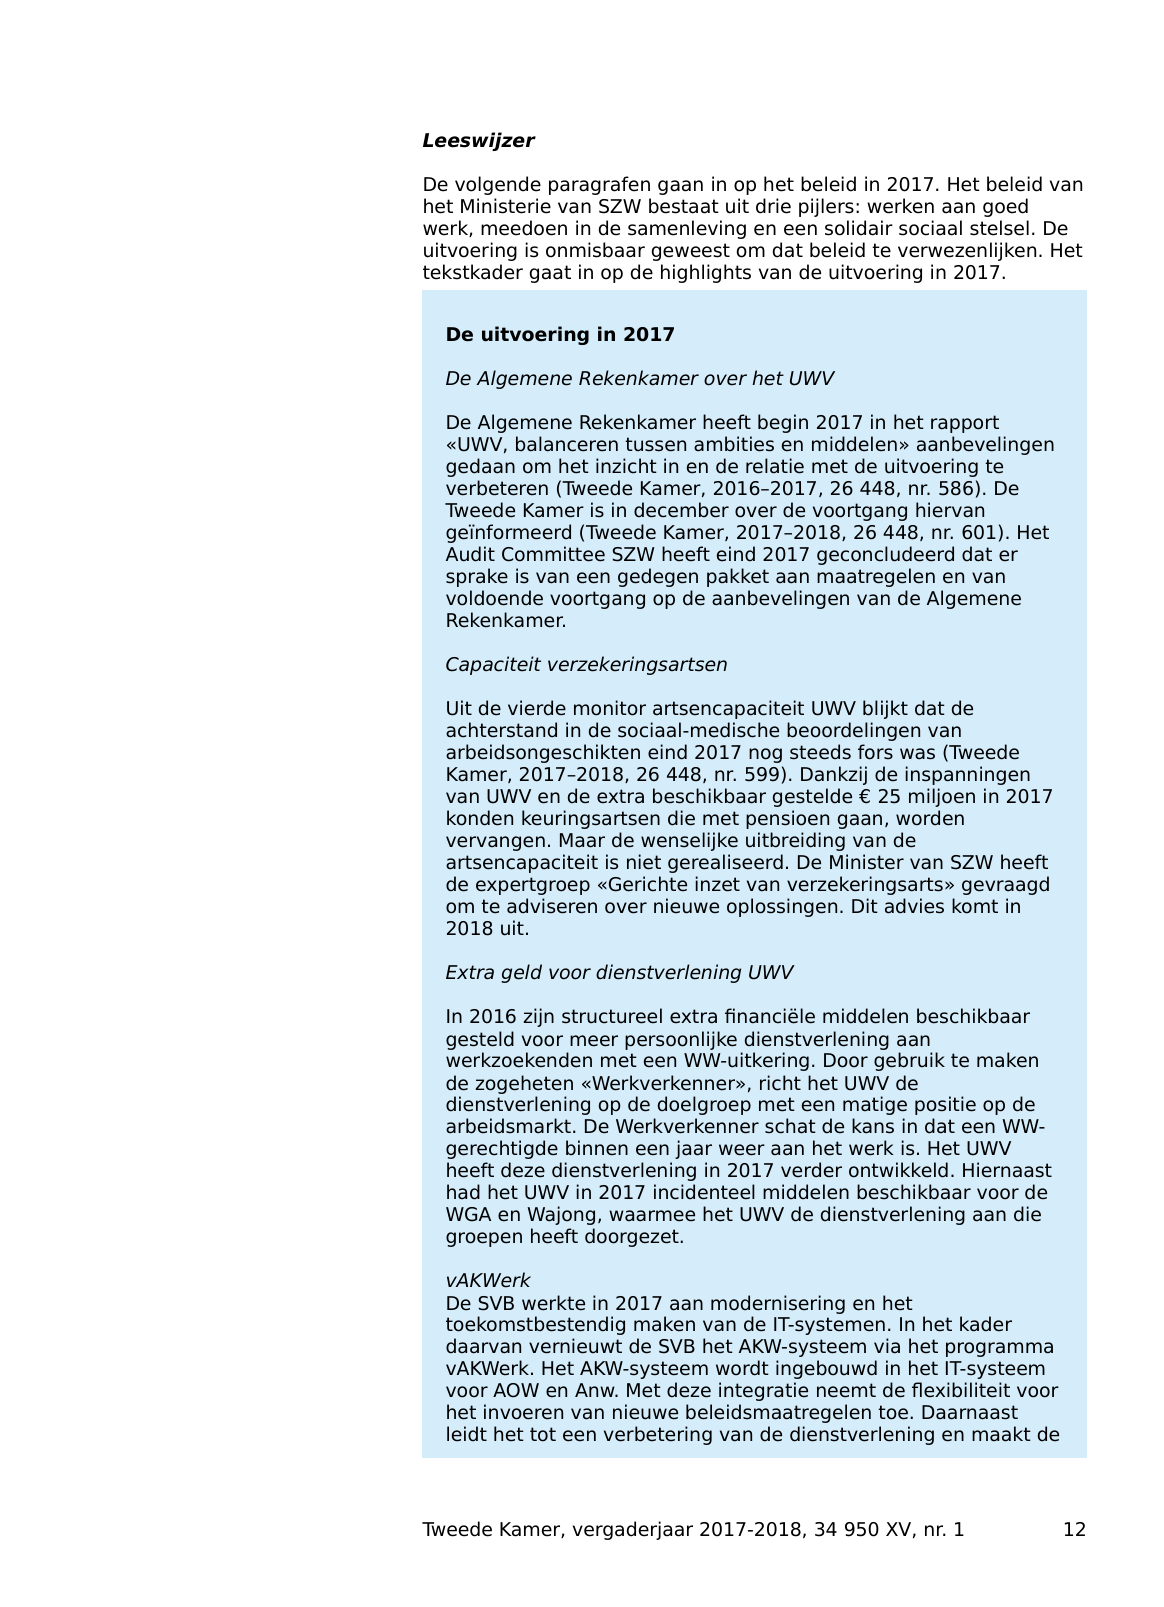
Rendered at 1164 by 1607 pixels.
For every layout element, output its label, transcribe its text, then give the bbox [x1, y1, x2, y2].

text De volgende paragrafen gaan in op het beleid in 2017. Het beleid van het Ministerie van SZW bestaat uit drie pijlers: werken aan goed werk, meedoen in de samenleving en een solidair sociaal stelsel. De uitvoering is onmisbaar geweest om dat beleid te verwezenlijken. Het tekstkader gaat in op de highlights van de uitvoering in 2017. [422, 174, 1087, 284]
table_header De uitvoering in 2017 De Algemene Rekenkamer over het UWV De Algemene Rekenkamer heeft begin 2017 in het rapport «UWV, balanceren tussen ambities en middelen» aanbevelingen gedaan om het inzicht in en de relatie met de uitvoering te verbeteren (Tweede Kamer, 2016–2017, 26 448, nr. 586). De Tweede Kamer is in december over de voortgang hiervan geïnformeerd (Tweede Kamer, 2017–2018, 26 448, nr. 601). Het Audit Committee SZW heeft eind 2017 geconcludeerd dat er sprake is van een gedegen pakket aan maatregelen en van voldoende voortgang op de aanbevelingen van de Algemene Rekenkamer. Capaciteit verzekeringsartsen Uit de vierde monitor artsencapaciteit UWV blijkt dat de achterstand in de sociaal-medische beoordelingen van arbeidsongeschikten eind 2017 nog steeds fors was (Tweede Kamer, 2017–2018, 26 448, nr. 599). Dankzij de inspanningen van UWV en de extra beschikbaar gestelde € 25 miljoen in 2017 konden keuringsartsen die met pensioen gaan, worden vervangen. Maar de wenselijke uitbreiding van de artsencapaciteit is niet gerealiseerd. De Minister van SZW heeft de expertgroep «Gerichte inzet van verzekeringsarts» gevraagd om te adviseren over nieuwe oplossingen. Dit advies komt in 2018 uit. Extra geld voor dienstverlening UWV In 2016 zijn structureel extra financiële middelen beschikbaar gesteld voor meer persoonlijke dienstverlening aan werkzoekenden met een WW-uitkering. Door gebruik te maken de zogeheten «Werkverkenner», richt het UWV de dienstverlening op de doelgroep met een matige positie op de arbeidsmarkt. De Werkverkenner schat de kans in dat een WW-gerechtigde binnen een jaar weer aan het werk is. Het UWV heeft deze dienstverlening in 2017 verder ontwikkeld. Hiernaast had het UWV in 2017 incidenteel middelen beschikbaar voor de WGA en Wajong, waarmee het UWV de dienstverlening aan die groepen heeft doorgezet. vAKWerk De SVB werkte in 2017 aan modernisering en het toekomstbestendig maken van de IT-systemen. In het kader daarvan vernieuwt de SVB het AKW-systeem via het programma vAKWerk. Het AKW-systeem wordt ingebouwd in het IT-systeem voor AOW en Anw. Met deze integratie neemt de flexibiliteit voor het invoeren van nieuwe beleidsmaatregelen toe. Daarnaast leidt het tot een verbetering van de dienstverlening en maakt de [422, 290, 1087, 1458]
subtitle Leeswijzer [422, 130, 1087, 152]
